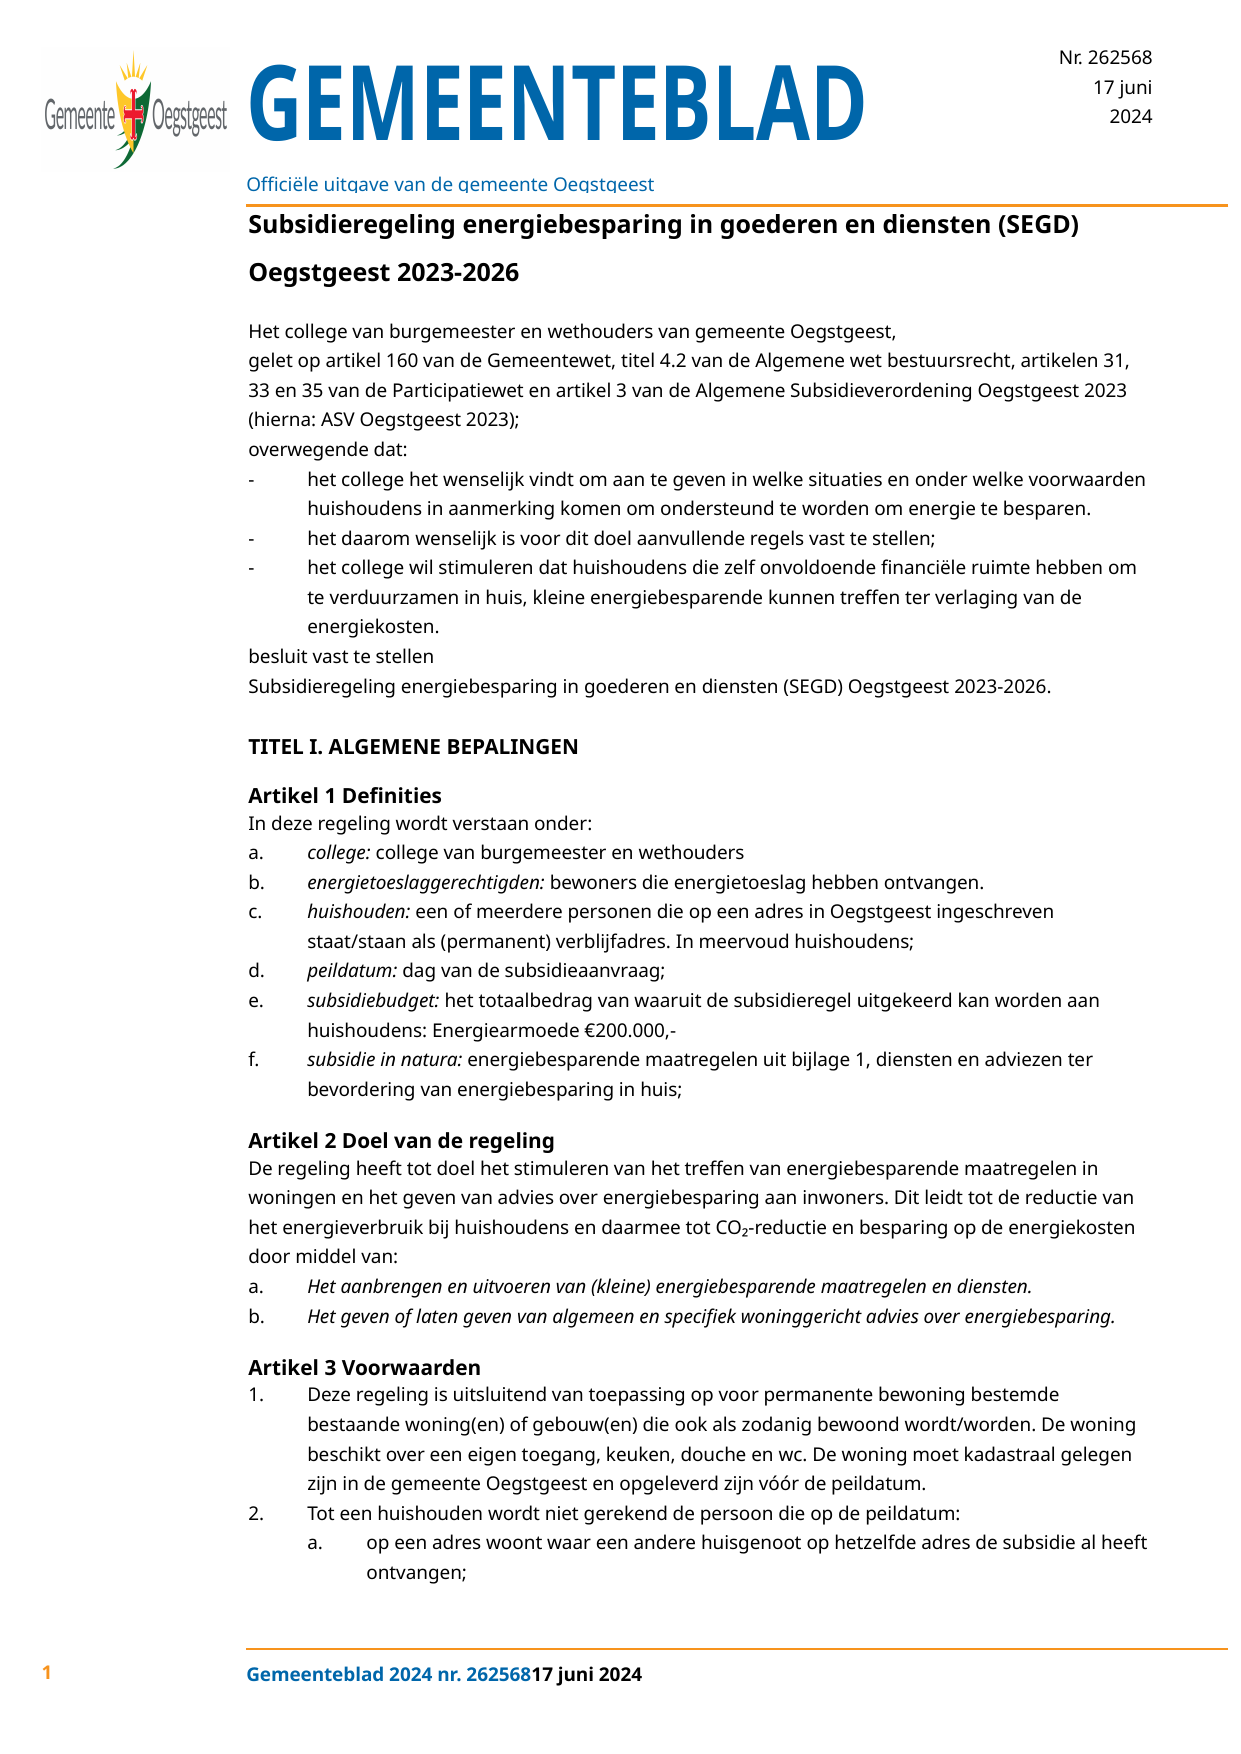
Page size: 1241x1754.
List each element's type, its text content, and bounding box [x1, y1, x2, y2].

list subsidiebudget: het totaalbedrag van waaruit de subsidieregel uitgekeerd kan worden aan huishoudens: Energiearmoede €200.000,- [248, 987, 1152, 1043]
text gelet op artikel 160 van de Gemeentewet, titel 4.2 van de Algemene wet bestuursrecht, artikelen 31, 33 en 35 van de Participatiewet en artikel 3 van de Algemene Subsidieverordening Oegstgeest 2023 (hierna: ASV Oegstgeest 2023); [248, 347, 1152, 432]
text besluit vast te stellen [248, 643, 1152, 669]
list het college wil stimuleren dat huishoudens die zelf onvoldoende financiële ruimte hebben om te verduurzamen in huis, kleine energiebesparende kunnen treffen ter verlaging van de energiekosten. [248, 554, 1152, 639]
text De regeling heeft tot doel het stimuleren van het treffen van energiebesparende maatregelen in woningen en het geven van advies over energiebesparing aan inwoners. Dit leidt tot de reductie van het energieverbruik bij huishoudens en daarmee tot CO₂-reductie en besparing op de energiekosten door middel van: [248, 1155, 1152, 1269]
picture [41, 47, 231, 172]
list college: college van burgemeester en wethouders [248, 839, 1152, 865]
text TITEL I. ALGEMENE BEPALINGEN [248, 732, 1152, 761]
list het daarom wenselijk is voor dit doel aanvullende regels vast te stellen; [248, 525, 1152, 551]
list Het aanbrengen en uitvoeren van (kleine) energiebesparende maatregelen en diensten. [248, 1273, 1152, 1299]
list energietoeslaggerechtigden: bewoners die energietoeslag hebben ontvangen. [248, 869, 1152, 895]
list peildatum: dag van de subsidieaanvraag; [248, 958, 1152, 983]
list het college het wenselijk vindt om aan te geven in welke situaties en onder welke voorwaarden huishoudens in aanmerking komen om ondersteund te worden om energie te besparen. [248, 466, 1152, 521]
text In deze regeling wordt verstaan onder: [248, 810, 1152, 836]
list Deze regeling is uitsluitend van toepassing op voor permanente bewoning bestemde bestaande woning(en) of gebouw(en) die ook als zodanig bewoond wordt/worden. De woning beschikt over een eigen toegang, keuken, douche en wc. De woning moet kadastraal gelegen zijn in de gemeente Oegstgeest en opgeleverd zijn vóór de peildatum. [248, 1382, 1152, 1496]
text Artikel 3 Voorwaarden [248, 1353, 1152, 1382]
list Het geven of laten geven van algemeen en specifiek woninggericht advies over energiebesparing. [248, 1303, 1152, 1328]
text Artikel 2 Doel van de regeling [248, 1126, 1152, 1155]
text Artikel 1 Definities [248, 781, 1152, 810]
text Het college van burgemeester en wethouders van gemeente Oegstgeest, [248, 318, 1152, 344]
text Subsidieregeling energiebesparing in goederen en diensten (SEGD) Oegstgeest 2023-2026. [248, 673, 1152, 699]
list Tot een huishouden wordt niet gerekend de persoon die op de peildatum: [248, 1500, 1152, 1526]
list op een adres woont waar een andere huisgenoot op hetzelfde adres de subsidie al heeft ontvangen; [307, 1529, 1152, 1585]
text Subsidieregeling energiebesparing in goederen en diensten (SEGD) Oegstgeest 2023-2026 [248, 207, 1152, 288]
list huishouden: een of meerdere personen die op een adres in Oegstgeest ingeschreven staat/staan als (permanent) verblijfadres. In meervoud huishoudens; [248, 898, 1152, 954]
text overwegende dat: [248, 436, 1152, 462]
list subsidie in natura: energiebesparende maatregelen uit bijlage 1, diensten en adviezen ter bevordering van energiebesparing in huis; [248, 1046, 1152, 1102]
